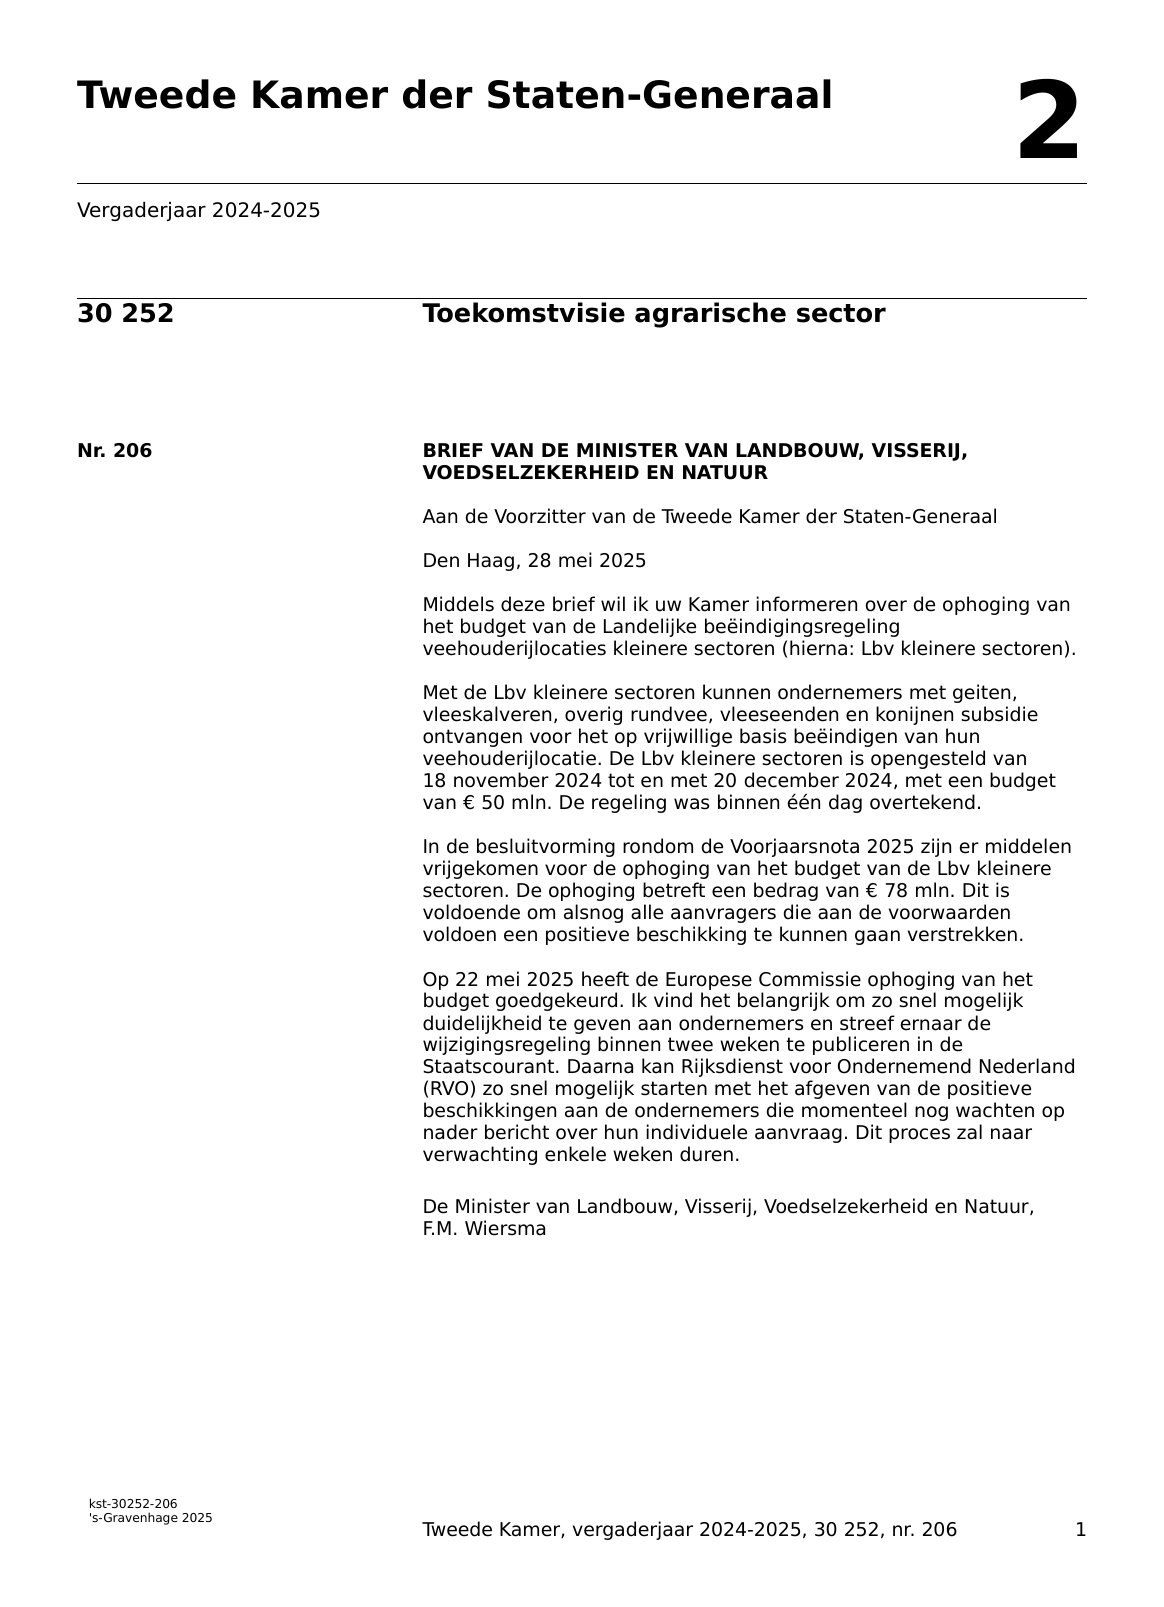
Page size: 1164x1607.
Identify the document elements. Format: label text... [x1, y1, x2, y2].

text Met de Lbv kleinere sectoren kunnen ondernemers met geiten, vleeskalveren, overig rundvee, vleeseenden en konijnen subsidie ontvangen voor het op vrijwillige basis beëindigen van hun veehouderijlocatie. De Lbv kleinere sectoren is opengesteld van 18 november 2024 tot en met 20 december 2024, met een budget van € 50 mln. De regeling was binnen één dag overtekend. [422, 682, 1087, 814]
subtitle 30 252 Toekomstvisie agrarische sector [77, 299, 1087, 329]
subtitle Nr. 206 BRIEF VAN DE MINISTER VAN LANDBOUW, VISSERIJ, VOEDSELZEKERHEID EN NATUUR [77, 440, 1087, 484]
text In de besluitvorming rondom de Voorjaarsnota 2025 zijn er middelen vrijgekomen voor de ophoging van het budget van de Lbv kleinere sectoren. De ophoging betreft een bedrag van € 78 mln. Dit is voldoende om alsnog alle aanvragers die aan de voorwaarden voldoen een positieve beschikking te kunnen gaan verstrekken. [422, 836, 1087, 946]
text Aan de Voorzitter van de Tweede Kamer der Staten-Generaal [422, 506, 1087, 528]
table_header 2 [886, 59, 1087, 183]
text Middels deze brief wil ik uw Kamer informeren over de ophoging van het budget van de Landelijke beëindigingsregeling veehouderijlocaties kleinere sectoren (hierna: Lbv kleinere sectoren). [422, 594, 1087, 660]
text kst-30252-206 [88, 1497, 323, 1511]
text Op 22 mei 2025 heeft de Europese Commissie ophoging van het budget goedgekeurd. Ik vind het belangrijk om zo snel mogelijk duidelijkheid te geven aan ondernemers en streef ernaar de wijzigingsregeling binnen twee weken te publiceren in de Staatscourant. Daarna kan Rijksdienst voor Ondernemend Nederland (RVO) zo snel mogelijk starten met het afgeven van de positieve beschikkingen aan de ondernemers die momenteel nog wachten op nader bericht over hun individuele aanvraag. Dit proces zal naar verwachting enkele weken duren. [422, 968, 1087, 1166]
table_cell Vergaderjaar 2024-2025 [77, 184, 1087, 298]
table_header Tweede Kamer der Staten-Generaal [77, 59, 886, 183]
text Den Haag, 28 mei 2025 [422, 550, 1087, 572]
text De Minister van Landbouw, Visserij, Voedselzekerheid en Natuur, F.M. Wiersma [422, 1196, 1087, 1240]
text 's-Gravenhage 2025 [88, 1511, 323, 1525]
